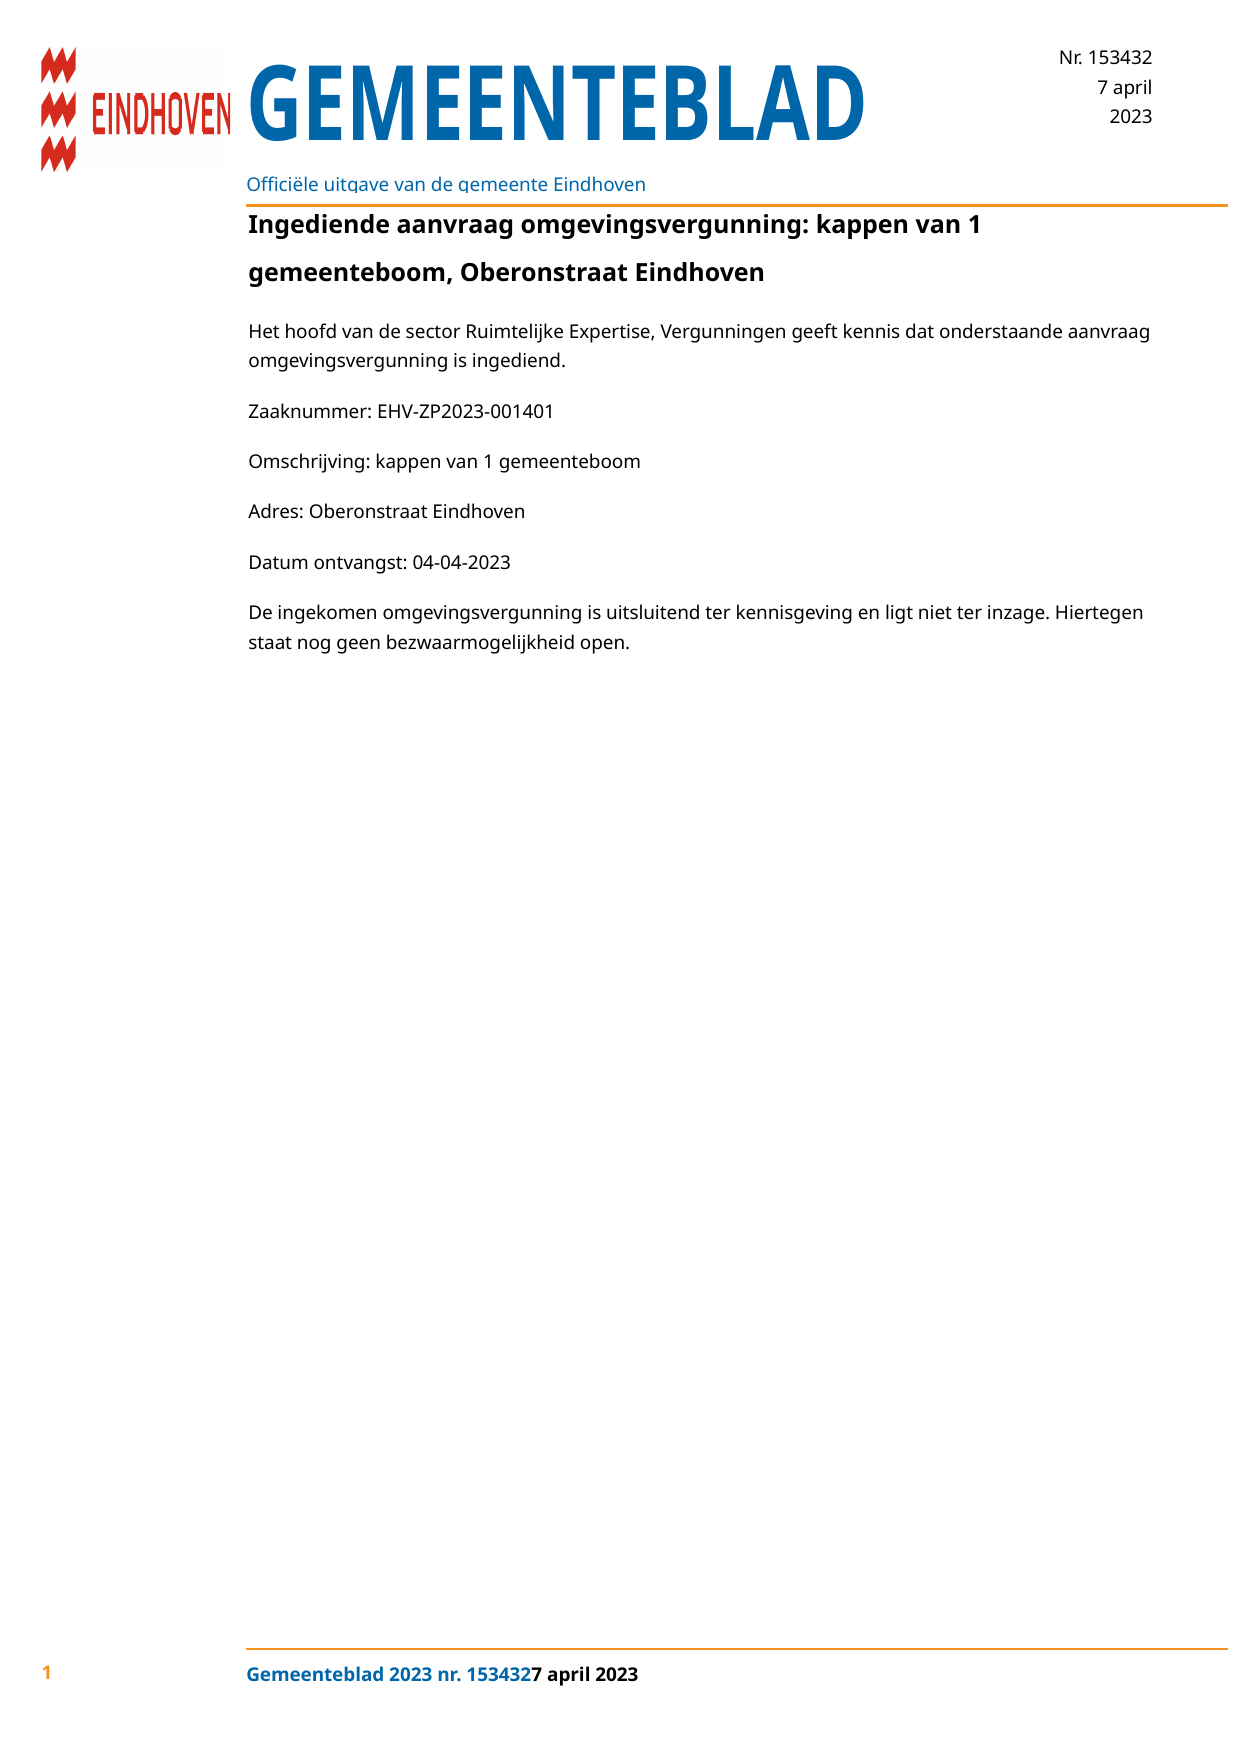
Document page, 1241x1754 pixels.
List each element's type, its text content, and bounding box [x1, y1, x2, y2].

text De ingekomen omgevingsvergunning is uitsluitend ter kennisgeving en ligt niet ter inzage. Hiertegen staat nog geen bezwaarmogelijkheid open. [248, 599, 1152, 655]
picture [41, 47, 231, 172]
text Datum ontvangst: 04-04-2023 [248, 549, 1152, 575]
text Ingediende aanvraag omgevingsvergunning: kappen van 1 gemeenteboom, Oberonstraat Eindhoven [248, 207, 1152, 288]
text Het hoofd van de sector Ruimtelijke Expertise, Vergunningen geeft kennis dat onderstaande aanvraag omgevingsvergunning is ingediend. [248, 318, 1152, 373]
text Adres: Oberonstraat Eindhoven [248, 499, 1152, 524]
text Omschrijving: kappen van 1 gemeenteboom [248, 448, 1152, 474]
text Zaaknummer: EHV-ZP2023-001401 [248, 398, 1152, 424]
